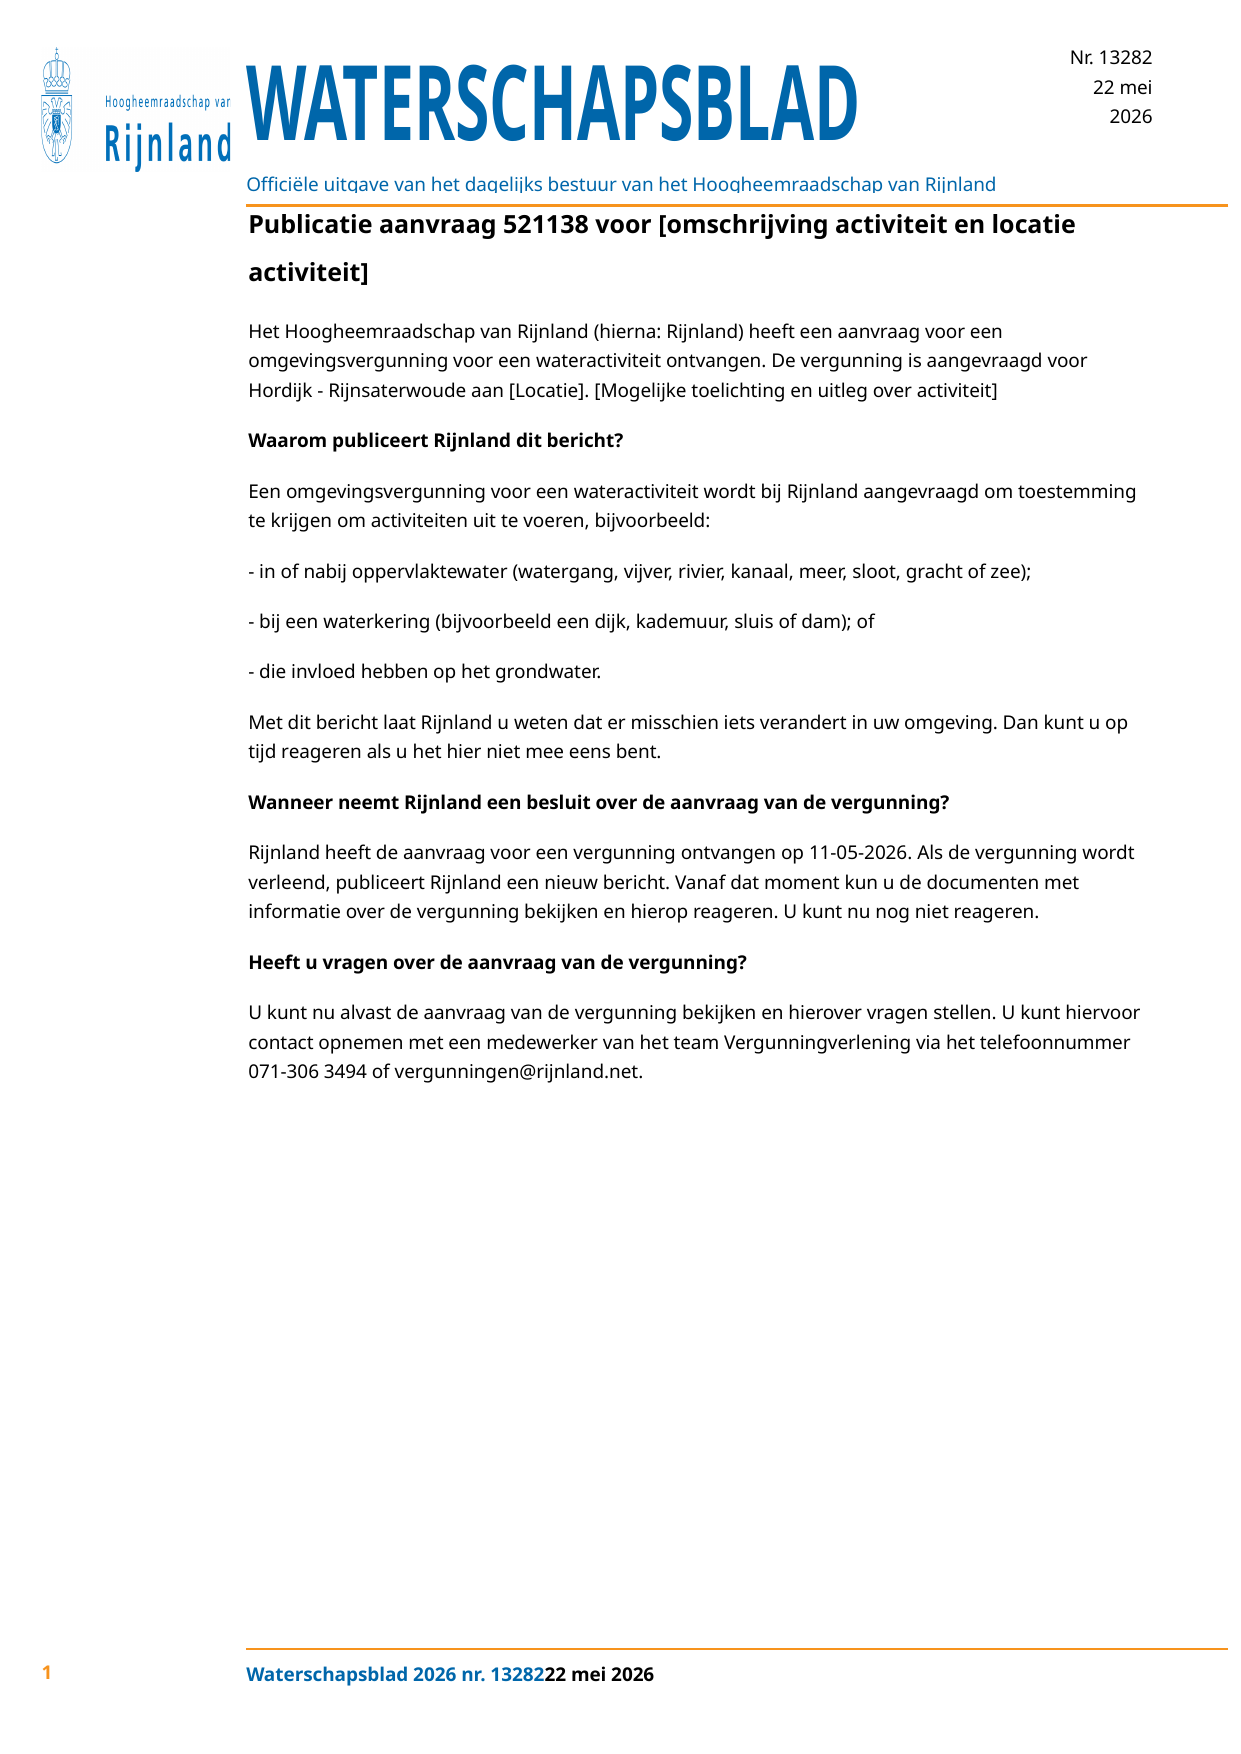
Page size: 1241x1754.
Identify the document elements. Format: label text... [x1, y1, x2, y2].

text Het Hoogheemraadschap van Rijnland (hierna: Rijnland) heeft een aanvraag voor een omgevingsvergunning voor een wateractiviteit ontvangen. De vergunning is aangevraagd voor Hordijk - Rijnsaterwoude aan [Locatie]. [Mogelijke toelichting en uitleg over activiteit] [248, 318, 1152, 403]
text Wanneer neemt Rijnland een besluit over de aanvraag van de vergunning? [248, 789, 1152, 815]
text Met dit bericht laat Rijnland u weten dat er misschien iets verandert in uw omgeving. Dan kunt u op tijd reageren als u het hier niet mee eens bent. [248, 709, 1152, 764]
text - bij een waterkering (bijvoorbeeld een dijk, kademuur, sluis of dam); of [248, 608, 1152, 634]
text Publicatie aanvraag 521138 voor [omschrijving activiteit en locatie activiteit] [248, 207, 1152, 288]
text - die invloed hebben op het grondwater. [248, 659, 1152, 684]
text Waarom publiceert Rijnland dit bericht? [248, 427, 1152, 453]
text Een omgevingsvergunning voor een wateractiviteit wordt bij Rijnland aangevraagd om toestemming te krijgen om activiteiten uit te voeren, bijvoorbeeld: [248, 478, 1152, 533]
picture [41, 47, 231, 172]
text Rijnland heeft de aanvraag voor een vergunning ontvangen op 11-05-2026. Als de vergunning wordt verleend, publiceert Rijnland een nieuw bericht. Vanaf dat moment kun u de documenten met informatie over de vergunning bekijken en hierop reageren. U kunt nu nog niet reageren. [248, 839, 1152, 924]
text - in of nabij oppervlaktewater (watergang, vijver, rivier, kanaal, meer, sloot, gracht of zee); [248, 558, 1152, 584]
text Heeft u vragen over de aanvraag van de vergunning? [248, 949, 1152, 975]
text U kunt nu alvast de aanvraag van de vergunning bekijken en hierover vragen stellen. U kunt hiervoor contact opnemen met een medewerker van het team Vergunningverlening via het telefoonnummer 071-306 3494 of vergunningen@rijnland.net. [248, 999, 1152, 1084]
